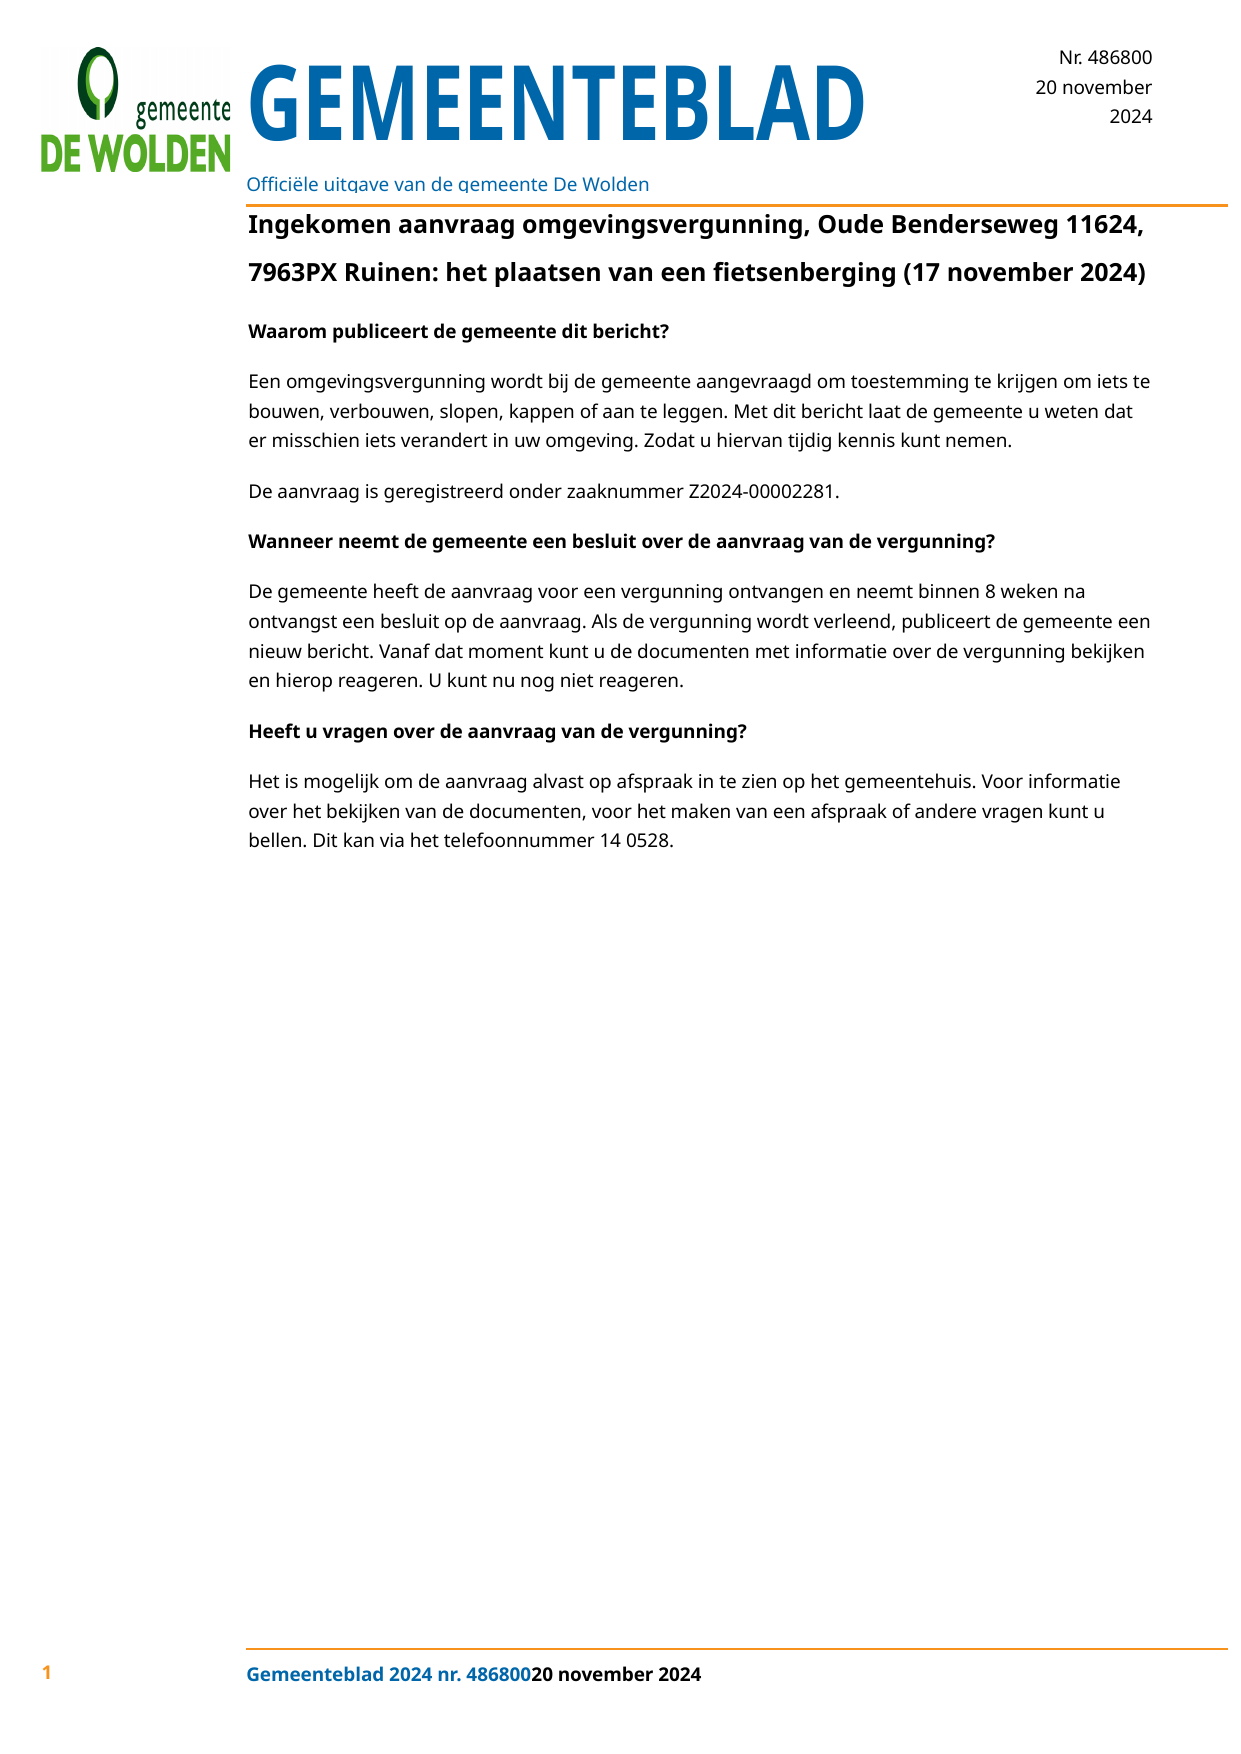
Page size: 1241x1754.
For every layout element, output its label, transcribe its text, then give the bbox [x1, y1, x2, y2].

text De aanvraag is geregistreerd onder zaaknummer Z2024-00002281. [248, 478, 1152, 504]
text Een omgevingsvergunning wordt bij de gemeente aangevraagd om toestemming te krijgen om iets te bouwen, verbouwen, slopen, kappen of aan te leggen. Met dit bericht laat de gemeente u weten dat er misschien iets verandert in uw omgeving. Zodat u hiervan tijdig kennis kunt nemen. [248, 368, 1152, 453]
text Heeft u vragen over de aanvraag van de vergunning? [248, 718, 1152, 744]
text De gemeente heeft de aanvraag voor een vergunning ontvangen en neemt binnen 8 weken na ontvangst een besluit op de aanvraag. Als de vergunning wordt verleend, publiceert de gemeente een nieuw bericht. Vanaf dat moment kunt u de documenten met informatie over de vergunning bekijken en hierop reageren. U kunt nu nog niet reageren. [248, 579, 1152, 693]
text Het is mogelijk om de aanvraag alvast op afspraak in te zien op het gemeentehuis. Voor informatie over het bekijken van de documenten, voor het maken van een afspraak of andere vragen kunt u bellen. Dit kan via het telefoonnummer 14 0528. [248, 768, 1152, 853]
text Ingekomen aanvraag omgevingsvergunning, Oude Benderseweg 11624, 7963PX Ruinen: het plaatsen van een fietsenberging (17 november 2024) [248, 207, 1152, 288]
text Waarom publiceert de gemeente dit bericht? [248, 318, 1152, 344]
text Wanneer neemt de gemeente een besluit over de aanvraag van de vergunning? [248, 528, 1152, 554]
picture [41, 47, 231, 172]
